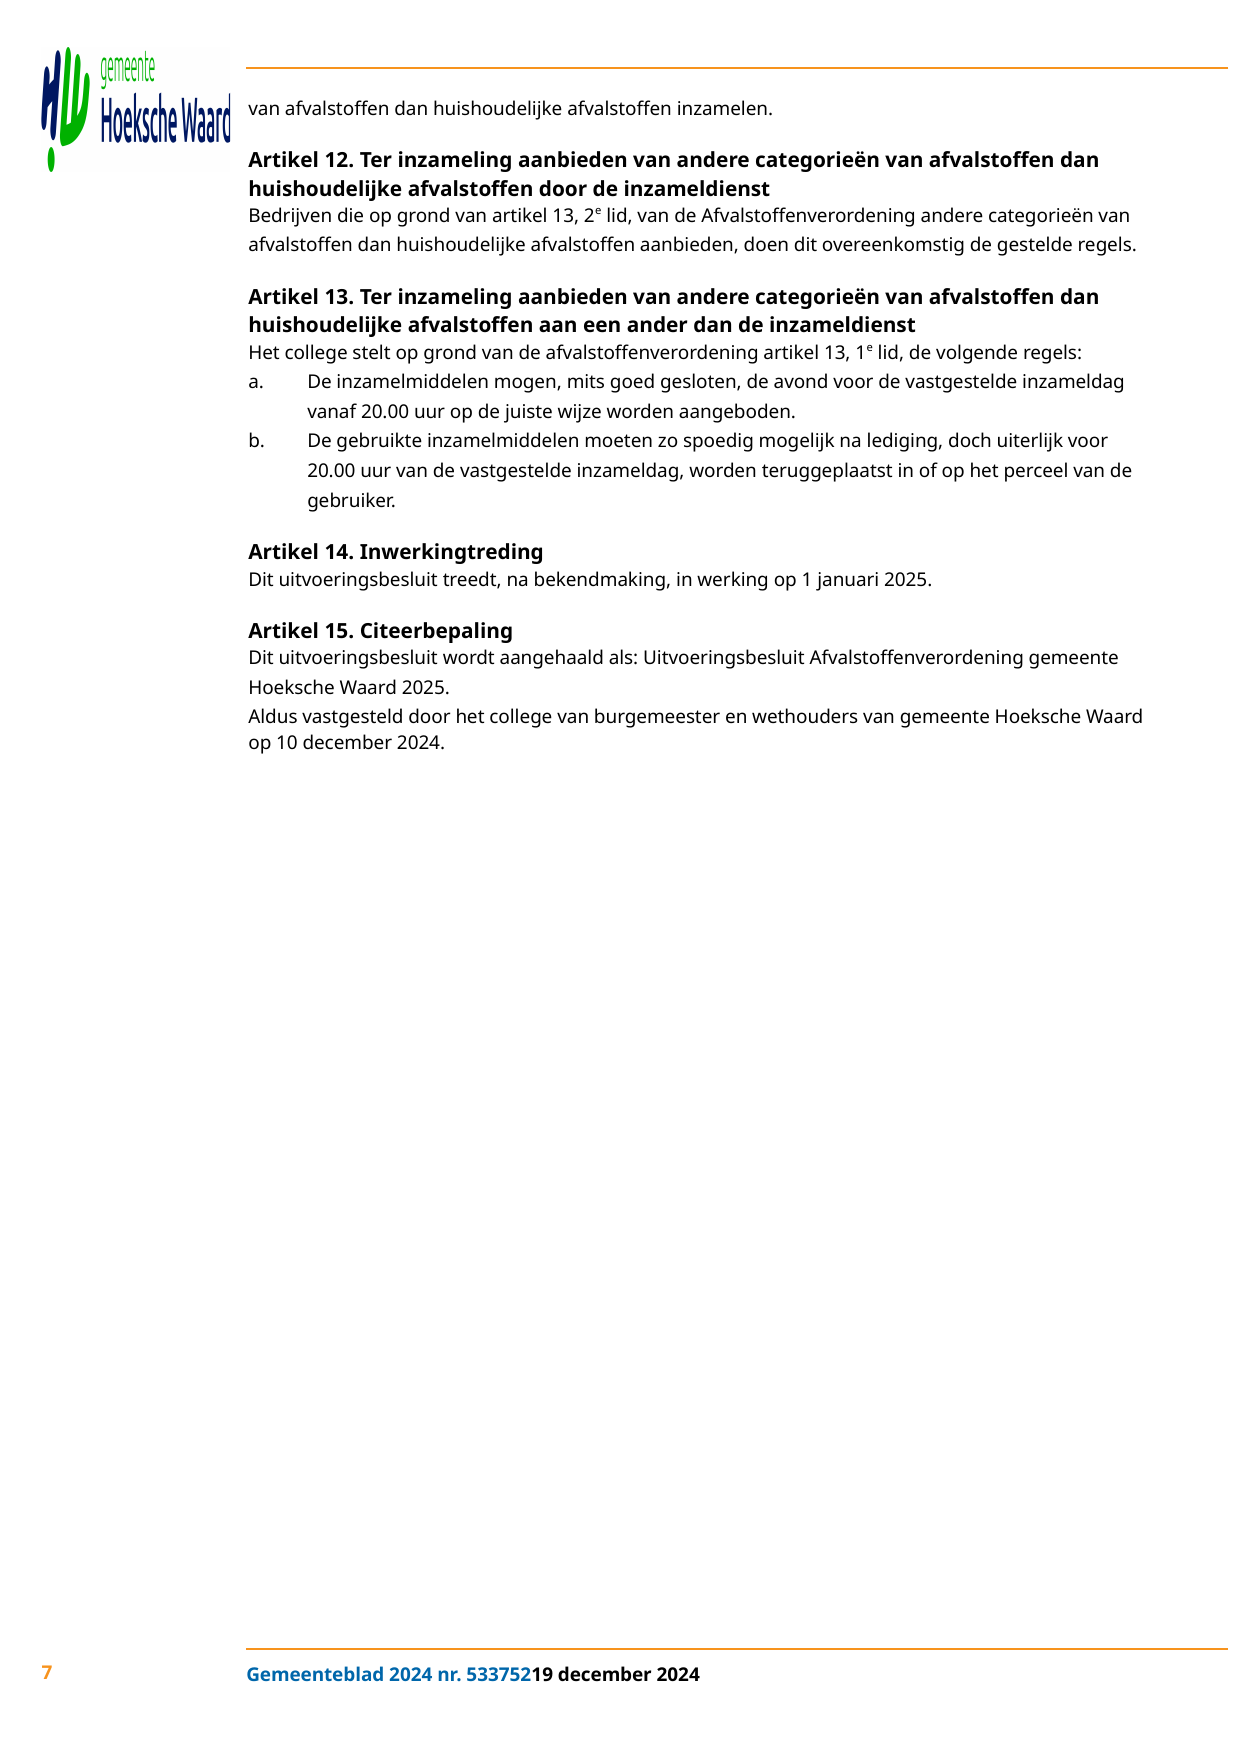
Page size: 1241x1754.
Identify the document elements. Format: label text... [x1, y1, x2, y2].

text Dit uitvoeringsbesluit wordt aangehaald als: Uitvoeringsbesluit Afvalstoffenverordening gemeente Hoeksche Waard 2025. [248, 644, 1152, 700]
text Artikel 15. Citeerbepaling [248, 616, 1152, 644]
text van afvalstoffen dan huishoudelijke afvalstoffen inzamelen. [248, 95, 1152, 121]
list De gebruikte inzamelmiddelen moeten zo spoedig mogelijk na lediging, doch uiterlijk voor 20.00 uur van de vastgestelde inzameldag, worden teruggeplaatst in of op het perceel van de gebruiker. [248, 428, 1152, 513]
text Bedrijven die op grond van artikel 13, 2e lid, van de Afvalstoffenverordening andere categorieën van afvalstoffen dan huishoudelijke afvalstoffen aanbieden, doen dit overeenkomstig de gestelde regels. [248, 202, 1152, 257]
text Artikel 13. Ter inzameling aanbieden van andere categorieën van afvalstoffen dan huishoudelijke afvalstoffen aan een ander dan de inzameldienst [248, 282, 1152, 339]
text Het college stelt op grond van de afvalstoffenverordening artikel 13, 1e lid, de volgende regels: [248, 339, 1152, 365]
picture [41, 47, 231, 172]
text Dit uitvoeringsbesluit treedt, na bekendmaking, in werking op 1 januari 2025. [248, 566, 1152, 591]
text Artikel 12. Ter inzameling aanbieden van andere categorieën van afvalstoffen dan huishoudelijke afvalstoffen door de inzameldienst [248, 145, 1152, 202]
text Aldus vastgesteld door het college van burgemeester en wethouders van gemeente Hoeksche Waard op 10 december 2024. [248, 704, 1152, 755]
list De inzamelmiddelen mogen, mits goed gesloten, de avond voor de vastgestelde inzameldag vanaf 20.00 uur op de juiste wijze worden aangeboden. [248, 368, 1152, 424]
text Artikel 14. Inwerkingtreding [248, 537, 1152, 566]
